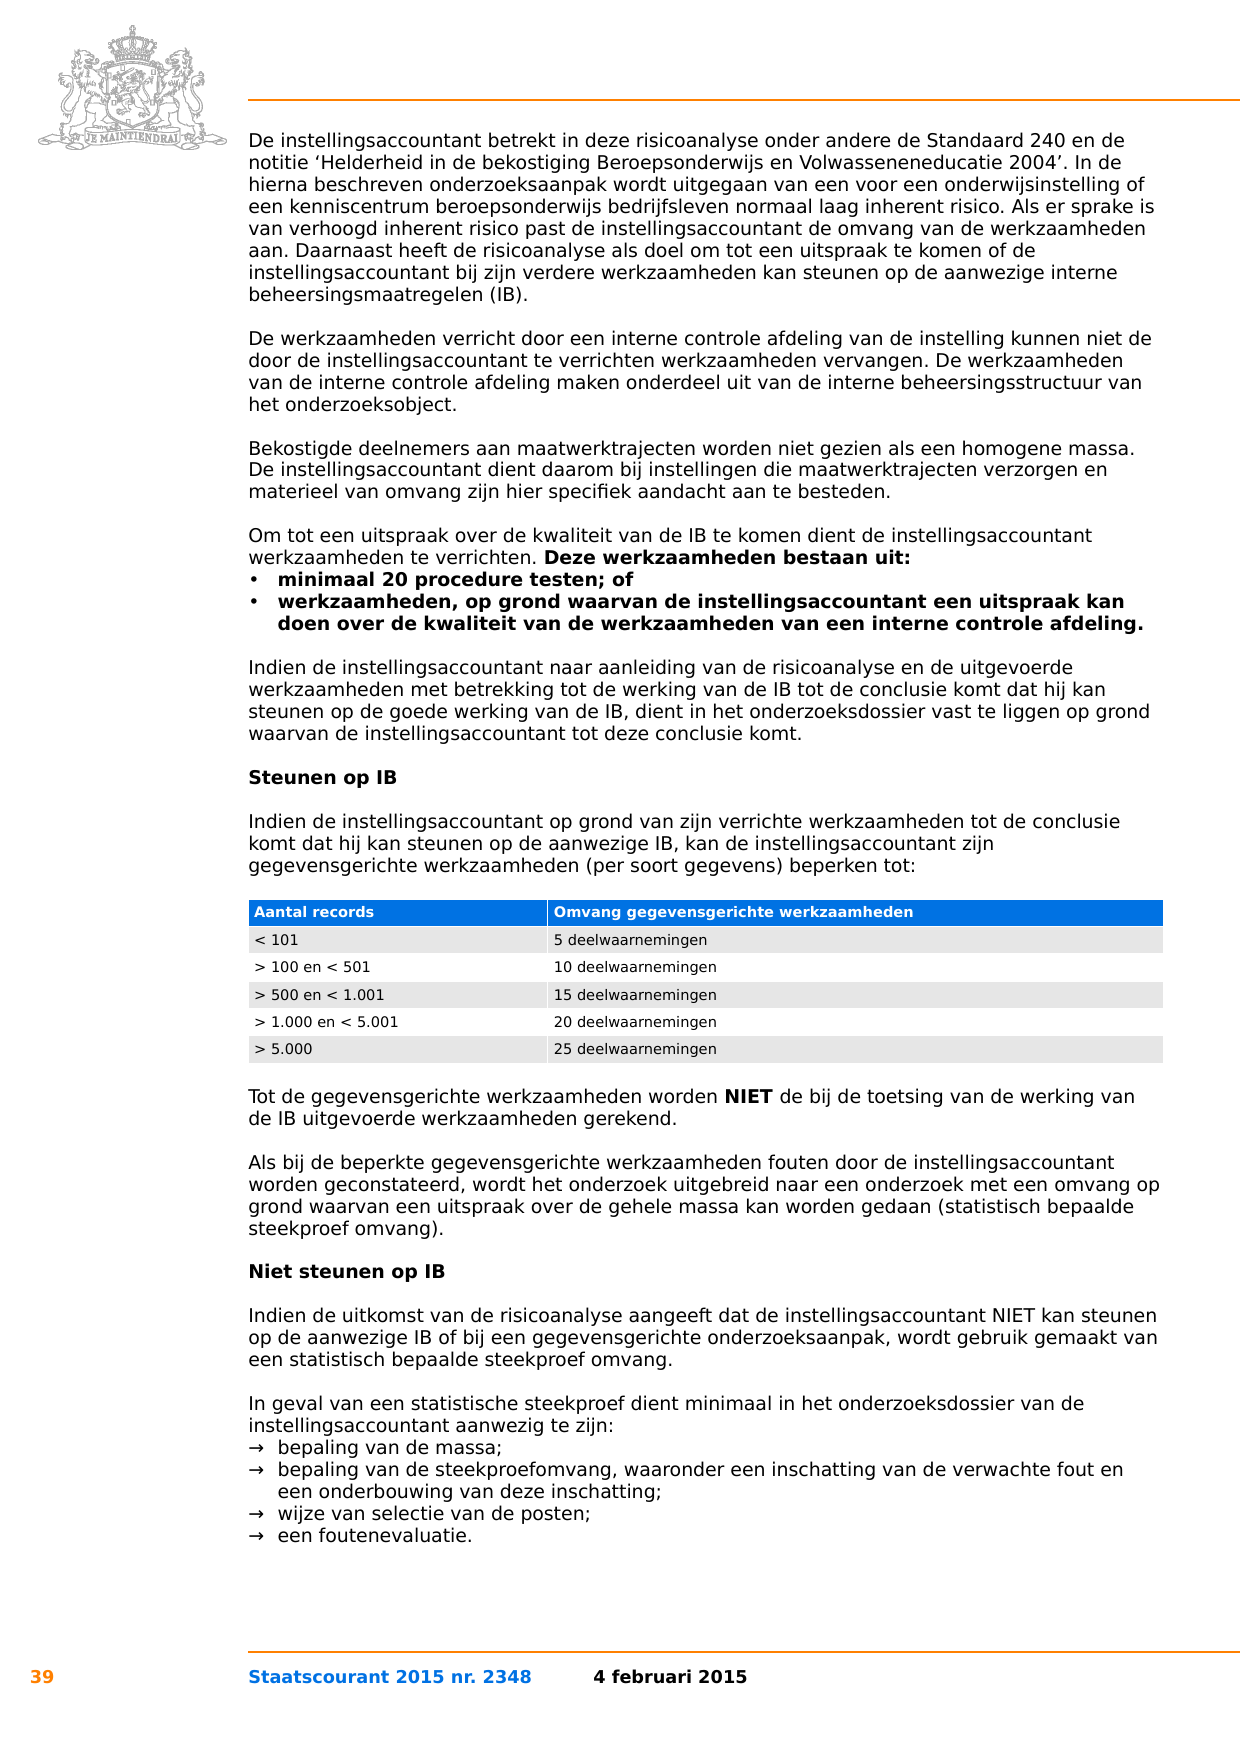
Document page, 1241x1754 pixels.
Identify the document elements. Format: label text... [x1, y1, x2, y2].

table_cell 10 deelwaarnemingen [548, 954, 1163, 981]
table_cell < 101 [249, 927, 547, 953]
table_cell 15 deelwaarnemingen [548, 982, 1163, 1008]
subtitle Steunen op IB [248, 767, 1163, 789]
text In geval van een statistische steekproef dient minimaal in het onderzoeksdossier van de instellingsaccountant aanwezig te zijn: [248, 1393, 1163, 1437]
table_header Omvang gegevensgerichte werkzaamheden [548, 900, 1163, 926]
table_cell > 500 en < 1.001 [249, 982, 547, 1008]
subtitle Niet steunen op IB [248, 1261, 1163, 1283]
text • minimaal 20 procedure testen; of [248, 569, 1163, 591]
text De instellingsaccountant betrekt in deze risicoanalyse onder andere de Standaard 240 en de notitie ‘Helderheid in de bekostiging Beroepsonderwijs en Volwasseneneducatie 2004’. In de hierna beschreven onderzoeksaanpak wordt uitgegaan van een voor een onderwijsinstelling of een kenniscentrum beroepsonderwijs bedrijfsleven normaal laag inherent risico. Als er sprake is van verhoogd inherent risico past de instellingsaccountant de omvang van de werkzaamheden aan. Daarnaast heeft de risicoanalyse als doel om tot een uitspraak te komen of de instellingsaccountant bij zijn verdere werkzaamheden kan steunen op de aanwezige interne beheersingsmaatregelen (IB). [248, 130, 1163, 306]
table_cell > 100 en < 501 [249, 954, 547, 981]
text Indien de instellingsaccountant naar aanleiding van de risicoanalyse en de uitgevoerde werkzaamheden met betrekking tot de werking van de IB tot de conclusie komt dat hij kan steunen op de goede werking van de IB, dient in het onderzoeksdossier vast te liggen op grond waarvan de instellingsaccountant tot deze conclusie komt. [248, 657, 1163, 745]
text Indien de uitkomst van de risicoanalyse aangeeft dat de instellingsaccountant NIET kan steunen op de aanwezige IB of bij een gegevensgerichte onderzoeksaanpak, wordt gebruik gemaakt van een statistisch bepaalde steekproef omvang. [248, 1305, 1163, 1371]
text Indien de instellingsaccountant op grond van zijn verrichte werkzaamheden tot de conclusie komt dat hij kan steunen op de aanwezige IB, kan de instellingsaccountant zijn gegevensgerichte werkzaamheden (per soort gegevens) beperken tot: [248, 811, 1163, 877]
text Om tot een uitspraak over de kwaliteit van de IB te komen dient de instellingsaccountant werkzaamheden te verrichten. Deze werkzaamheden bestaan uit: [248, 525, 1163, 569]
text De werkzaamheden verricht door een interne controle afdeling van de instelling kunnen niet de door de instellingsaccountant te verrichten werkzaamheden vervangen. De werkzaamheden van de interne controle afdeling maken onderdeel uit van de interne beheersingsstructuur van het onderzoeksobject. [248, 328, 1163, 416]
text Als bij de beperkte gegevensgerichte werkzaamheden fouten door de instellingsaccountant worden geconstateerd, wordt het onderzoek uitgebreid naar een onderzoek met een omvang op grond waarvan een uitspraak over de gehele massa kan worden gedaan (statistisch bepaalde steekproef omvang). [248, 1152, 1163, 1239]
table_cell > 5.000 [249, 1036, 547, 1063]
text → bepaling van de steekproefomvang, waaronder een inschatting van de verwachte fout en een onderbouwing van deze inschatting; [248, 1459, 1163, 1503]
table_cell > 1.000 en < 5.001 [249, 1009, 547, 1035]
text → een foutenevaluatie. [248, 1525, 1163, 1547]
text → bepaling van de massa; [248, 1437, 1163, 1459]
table_cell 5 deelwaarnemingen [548, 927, 1163, 953]
text Tot de gegevensgerichte werkzaamheden worden NIET de bij de toetsing van de werking van de IB uitgevoerde werkzaamheden gerekend. [248, 1086, 1163, 1130]
text Bekostigde deelnemers aan maatwerktrajecten worden niet gezien als een homogene massa. De instellingsaccountant dient daarom bij instellingen die maatwerktrajecten verzorgen en materieel van omvang zijn hier specifiek aandacht aan te besteden. [248, 437, 1163, 503]
text • werkzaamheden, op grond waarvan de instellingsaccountant een uitspraak kan doen over de kwaliteit van de werkzaamheden van een interne controle afdeling. [248, 591, 1163, 635]
text → wijze van selectie van de posten; [248, 1503, 1163, 1525]
table_cell 25 deelwaarnemingen [548, 1036, 1163, 1063]
picture [38, 25, 227, 150]
table_cell 20 deelwaarnemingen [548, 1009, 1163, 1035]
table_header Aantal records [249, 900, 547, 926]
